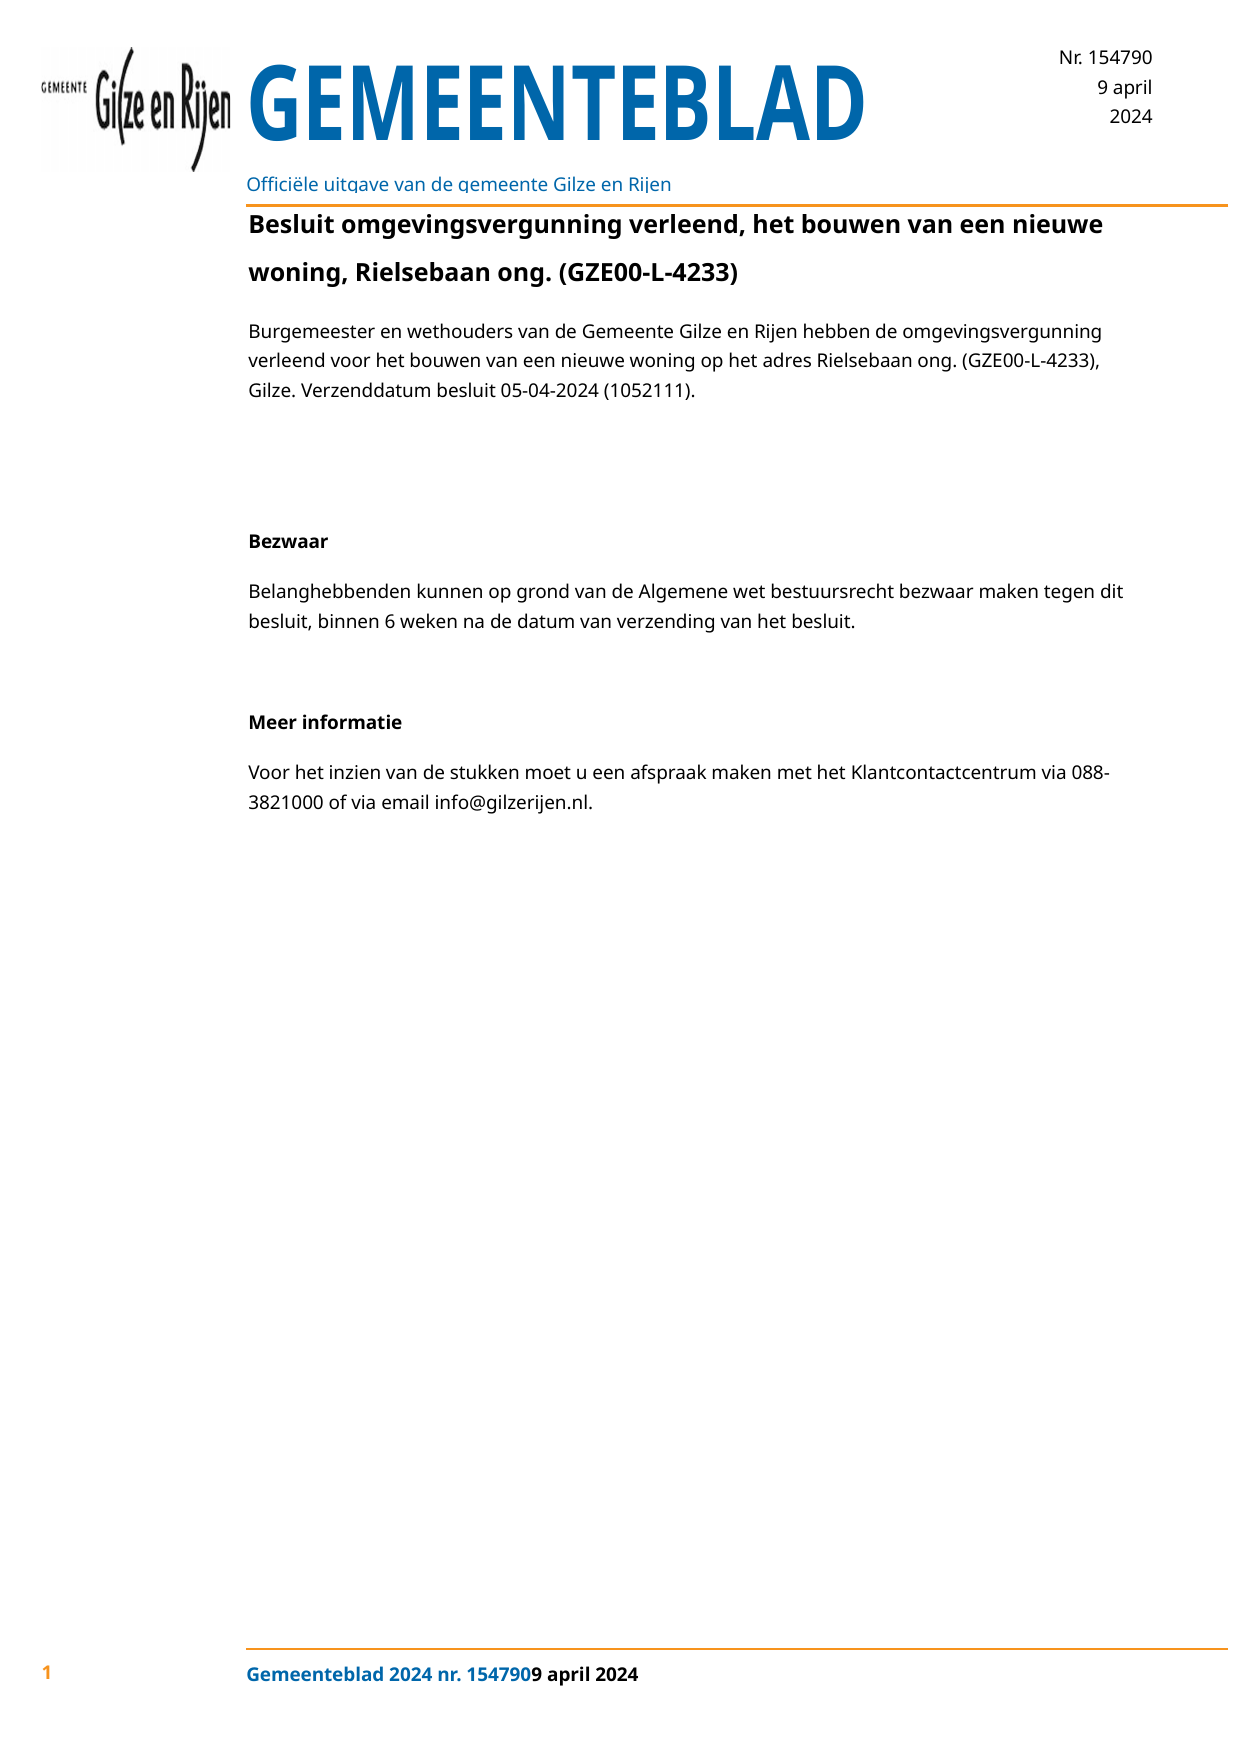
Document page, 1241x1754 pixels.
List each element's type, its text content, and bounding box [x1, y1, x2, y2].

text Burgemeester en wethouders van de Gemeente Gilze en Rijen hebben de omgevingsvergunning verleend voor het bouwen van een nieuwe woning op het adres Rielsebaan ong. (GZE00-L-4233), Gilze. Verzenddatum besluit 05-04-2024 (1052111). [248, 318, 1152, 403]
text Voor het inzien van de stukken moet u een afspraak maken met het Klantcontactcentrum via 088-3821000 of via email info@gilzerijen.nl. [248, 759, 1152, 815]
text Bezwaar [248, 528, 1152, 554]
text Belanghebbenden kunnen op grond van de Algemene wet bestuursrecht bezwaar maken tegen dit besluit, binnen 6 weken na de datum van verzending van het besluit. [248, 579, 1152, 634]
picture [41, 47, 231, 172]
text Meer informatie [248, 709, 1152, 735]
text Besluit omgevingsvergunning verleend, het bouwen van een nieuwe woning, Rielsebaan ong. (GZE00-L-4233) [248, 207, 1152, 288]
